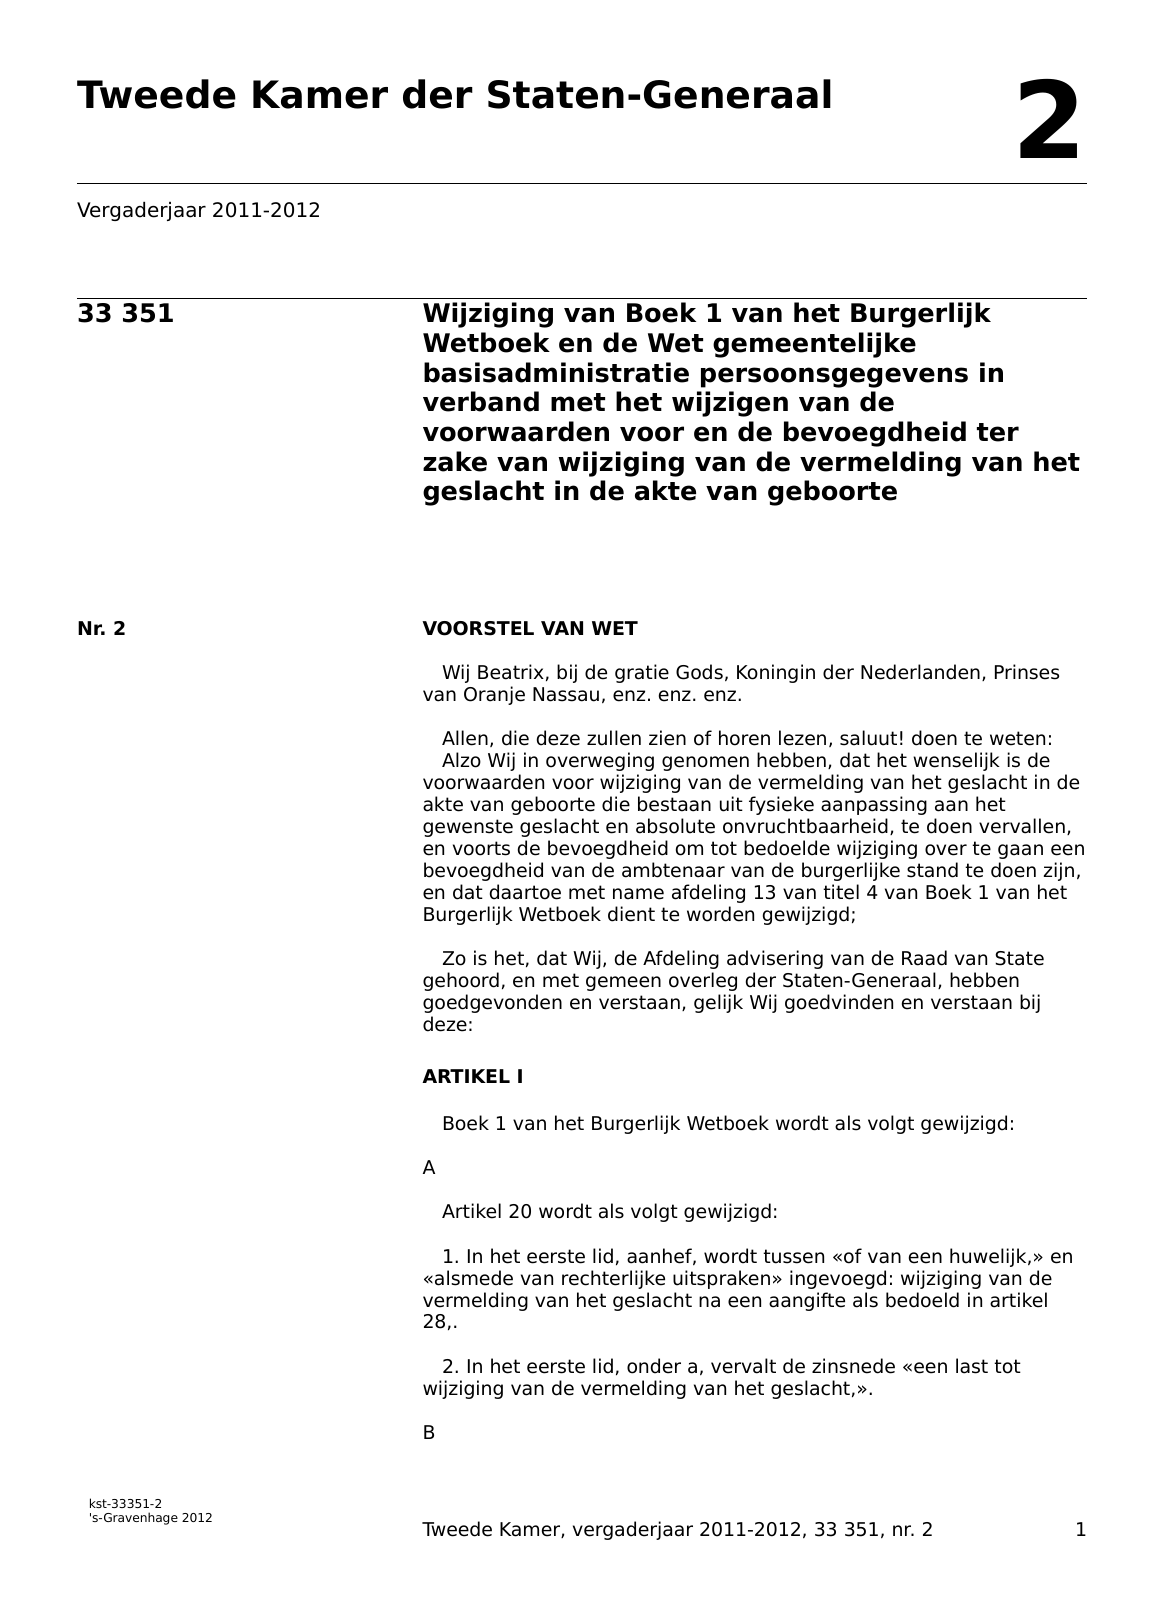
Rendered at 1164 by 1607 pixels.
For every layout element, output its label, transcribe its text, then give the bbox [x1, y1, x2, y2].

table_cell Vergaderjaar 2011-2012 [77, 184, 1087, 298]
text Boek 1 van het Burgerlijk Wetboek wordt als volgt gewijzigd: [422, 1113, 1087, 1135]
text Wij Beatrix, bij de gratie Gods, Koningin der Nederlanden, Prinses van Oranje Nassau, enz. enz. enz. [422, 662, 1087, 706]
text 2. In het eerste lid, onder a, vervalt de zinsnede «een last tot wijziging van de vermelding van het geslacht,». [422, 1356, 1087, 1399]
subtitle Nr. 2 VOORSTEL VAN WET [77, 618, 1087, 640]
text Artikel 20 wordt als volgt gewijzigd: [422, 1201, 1087, 1223]
text 1. In het eerste lid, aanhef, wordt tussen «of van een huwelijk,» en «alsmede van rechterlijke uitspraken» ingevoegd: wijziging van de vermelding van het geslacht na een aangifte als bedoeld in artikel 28,. [422, 1246, 1087, 1333]
text Allen, die deze zullen zien of horen lezen, saluut! doen te weten: [422, 728, 1087, 750]
subtitle 33 351 Wijziging van Boek 1 van het Burgerlijk Wetboek en de Wet gemeentelijke basisadministratie persoonsgegevens in verband met het wijzigen van de voorwaarden voor en de bevoegdheid ter zake van wijziging van de vermelding van het geslacht in de akte van geboorte [77, 299, 1087, 507]
text Zo is het, dat Wij, de Afdeling advisering van de Raad van State gehoord, en met gemeen overleg der Staten-Generaal, hebben goedgevonden en verstaan, gelijk Wij goedvinden en verstaan bij deze: [422, 948, 1087, 1036]
text B [422, 1422, 1087, 1444]
text A [422, 1157, 1087, 1179]
subtitle ARTIKEL I [422, 1066, 1087, 1088]
table_header Tweede Kamer der Staten-Generaal [77, 59, 886, 183]
text 's-Gravenhage 2012 [88, 1511, 323, 1525]
text Alzo Wij in overweging genomen hebben, dat het wenselijk is de voorwaarden voor wijziging van de vermelding van het geslacht in de akte van geboorte die bestaan uit fysieke aanpassing aan het gewenste geslacht en absolute onvruchtbaarheid, te doen vervallen, en voorts de bevoegdheid om tot bedoelde wijziging over te gaan een bevoegdheid van de ambtenaar van de burgerlijke stand te doen zijn, en dat daartoe met name afdeling 13 van titel 4 van Boek 1 van het Burgerlijk Wetboek dient te worden gewijzigd; [422, 750, 1087, 926]
table_header 2 [886, 59, 1087, 183]
text kst-33351-2 [88, 1497, 323, 1511]
